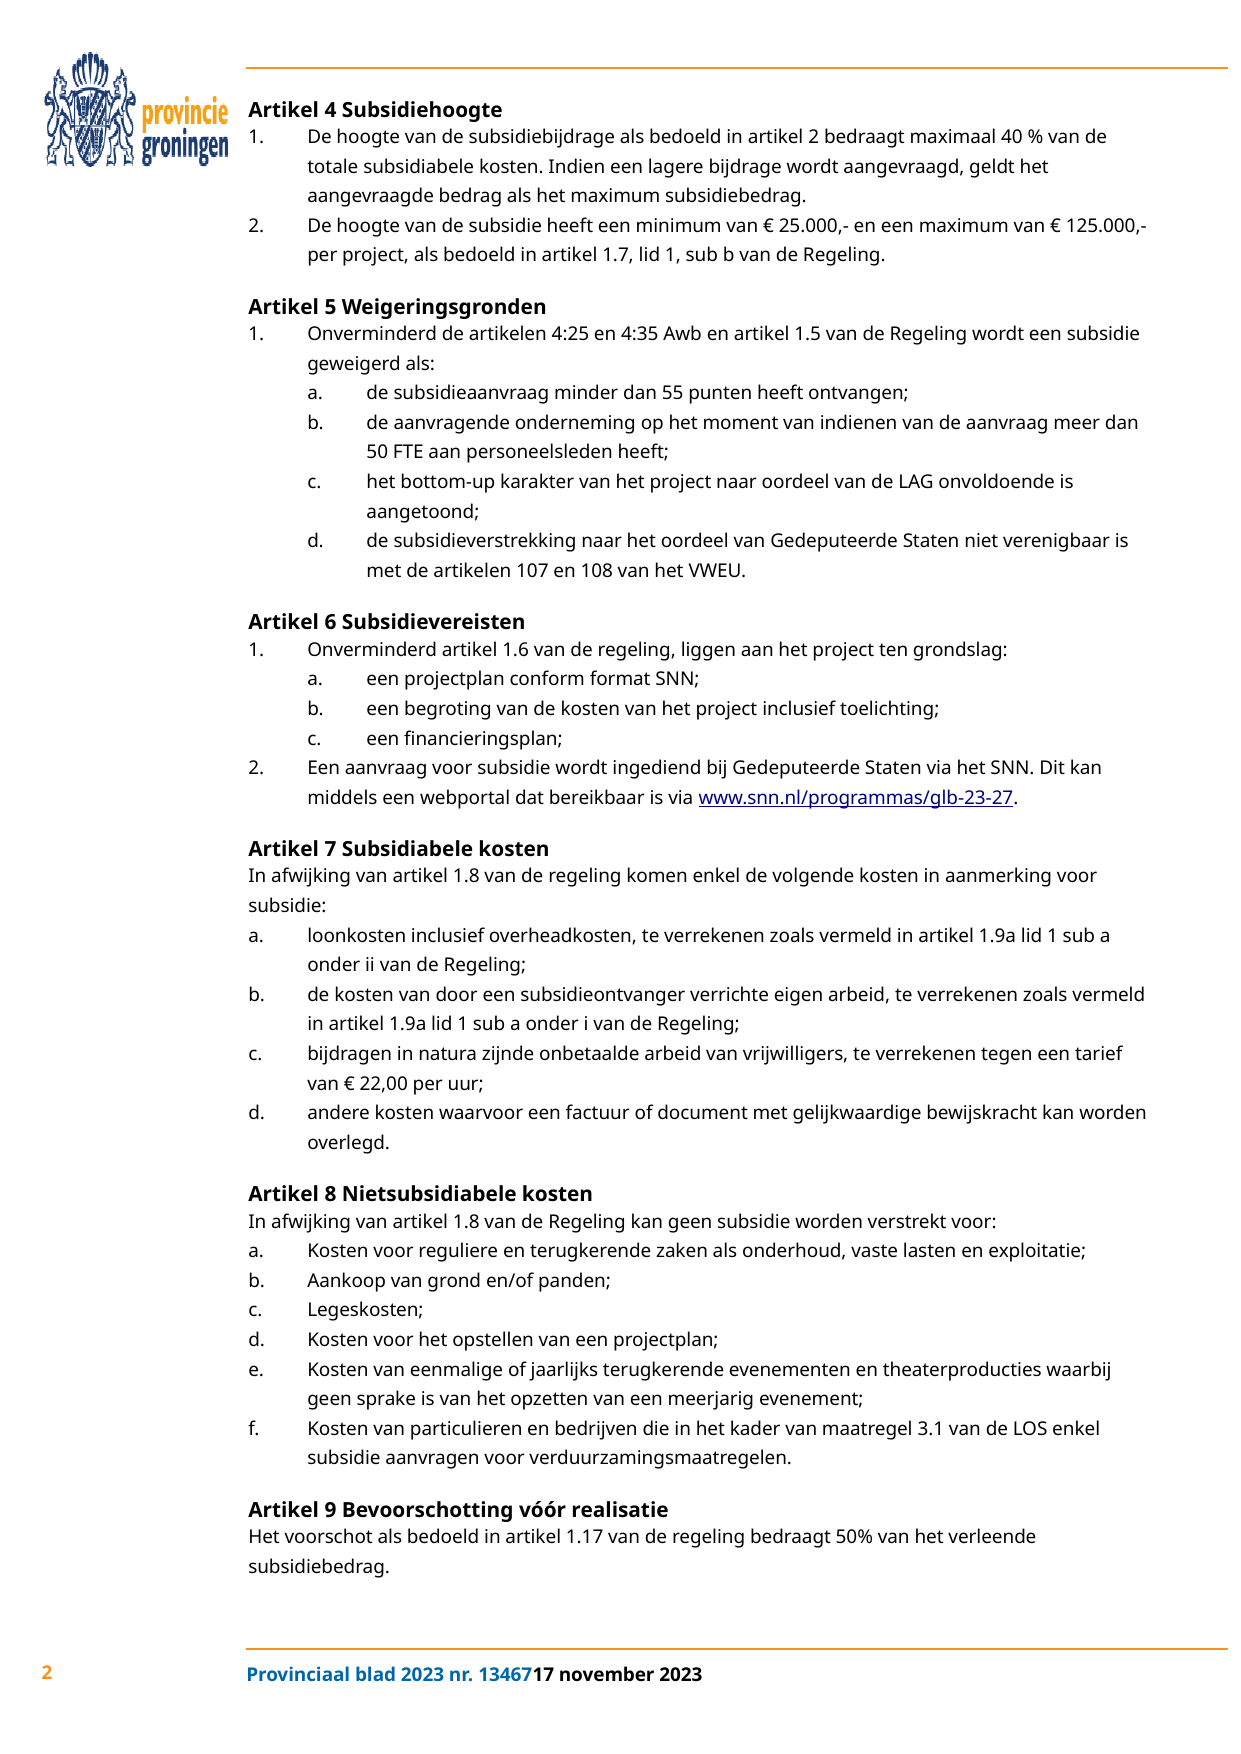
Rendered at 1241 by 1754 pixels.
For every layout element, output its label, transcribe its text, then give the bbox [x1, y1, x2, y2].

list Kosten voor reguliere en terugkerende zaken als onderhoud, vaste lasten en exploitatie; [248, 1237, 1152, 1263]
text Het voorschot als bedoeld in artikel 1.17 van de regeling bedraagt 50% van het verleende subsidiebedrag. [248, 1523, 1152, 1579]
text Artikel 7 Subsidiabele kosten [248, 834, 1152, 863]
text In afwijking van artikel 1.8 van de Regeling kan geen subsidie worden verstrekt voor: [248, 1208, 1152, 1233]
list een begroting van de kosten van het project inclusief toelichting; [307, 695, 1152, 721]
text Artikel 9 Bevoorschotting vóór realisatie [248, 1495, 1152, 1523]
list bijdragen in natura zijnde onbetaalde arbeid van vrijwilligers, te verrekenen tegen een tarief van € 22,00 per uur; [248, 1040, 1152, 1096]
list Een aanvraag voor subsidie wordt ingediend bij Gedeputeerde Staten via het SNN. Dit kan middels een webportal dat bereikbaar is via www.snn.nl/programmas/glb-23-27. [248, 754, 1152, 809]
list loonkosten inclusief overheadkosten, te verrekenen zoals vermeld in artikel 1.9a lid 1 sub a onder ii van de Regeling; [248, 922, 1152, 977]
list een projectplan conform format SNN; [307, 666, 1152, 691]
list een financieringsplan; [307, 725, 1152, 750]
list Onverminderd de artikelen 4:25 en 4:35 Awb en artikel 1.5 van de Regeling wordt een subsidie geweigerd als: [248, 320, 1152, 376]
list De hoogte van de subsidie heeft een minimum van € 25.000,- en een maximum van € 125.000,- per project, als bedoeld in artikel 1.7, lid 1, sub b van de Regeling. [248, 212, 1152, 267]
list de subsidieverstrekking naar het oordeel van Gedeputeerde Staten niet verenigbaar is met de artikelen 107 en 108 van het VWEU. [307, 527, 1152, 583]
text Artikel 8 Nietsubsidiabele kosten [248, 1179, 1152, 1208]
list Aankoop van grond en/of panden; [248, 1267, 1152, 1293]
list de subsidieaanvraag minder dan 55 punten heeft ontvangen; [307, 379, 1152, 405]
list andere kosten waarvoor een factuur of document met gelijkwaardige bewijskracht kan worden overlegd. [248, 1099, 1152, 1155]
text In afwijking van artikel 1.8 van de regeling komen enkel de volgende kosten in aanmerking voor subsidie: [248, 863, 1152, 918]
list De hoogte van de subsidiebijdrage als bedoeld in artikel 2 bedraagt maximaal 40 % van de totale subsidiabele kosten. Indien een lagere bijdrage wordt aangevraagd, geldt het aangevraagde bedrag als het maximum subsidiebedrag. [248, 123, 1152, 208]
text Artikel 4 Subsidiehoogte [248, 95, 1152, 123]
list de kosten van door een subsidieontvanger verrichte eigen arbeid, te verrekenen zoals vermeld in artikel 1.9a lid 1 sub a onder i van de Regeling; [248, 981, 1152, 1036]
list Kosten van eenmalige of jaarlijks terugkerende evenementen en theaterproducties waarbij geen sprake is van het opzetten van een meerjarig evenement; [248, 1356, 1152, 1411]
list Onverminderd artikel 1.6 van de regeling, liggen aan het project ten grondslag: [248, 636, 1152, 662]
text Artikel 5 Weigeringsgronden [248, 292, 1152, 320]
text Artikel 6 Subsidievereisten [248, 607, 1152, 636]
list het bottom-up karakter van het project naar oordeel van de LAG onvoldoende is aangetoond; [307, 468, 1152, 524]
list Kosten van particulieren en bedrijven die in het kader van maatregel 3.1 van de LOS enkel subsidie aanvragen voor verduurzamingsmaatregelen. [248, 1415, 1152, 1470]
picture [41, 47, 231, 172]
list Legeskosten; [248, 1297, 1152, 1322]
list de aanvragende onderneming op het moment van indienen van de aanvraag meer dan 50 FTE aan personeelsleden heeft; [307, 409, 1152, 464]
list Kosten voor het opstellen van een projectplan; [248, 1326, 1152, 1352]
